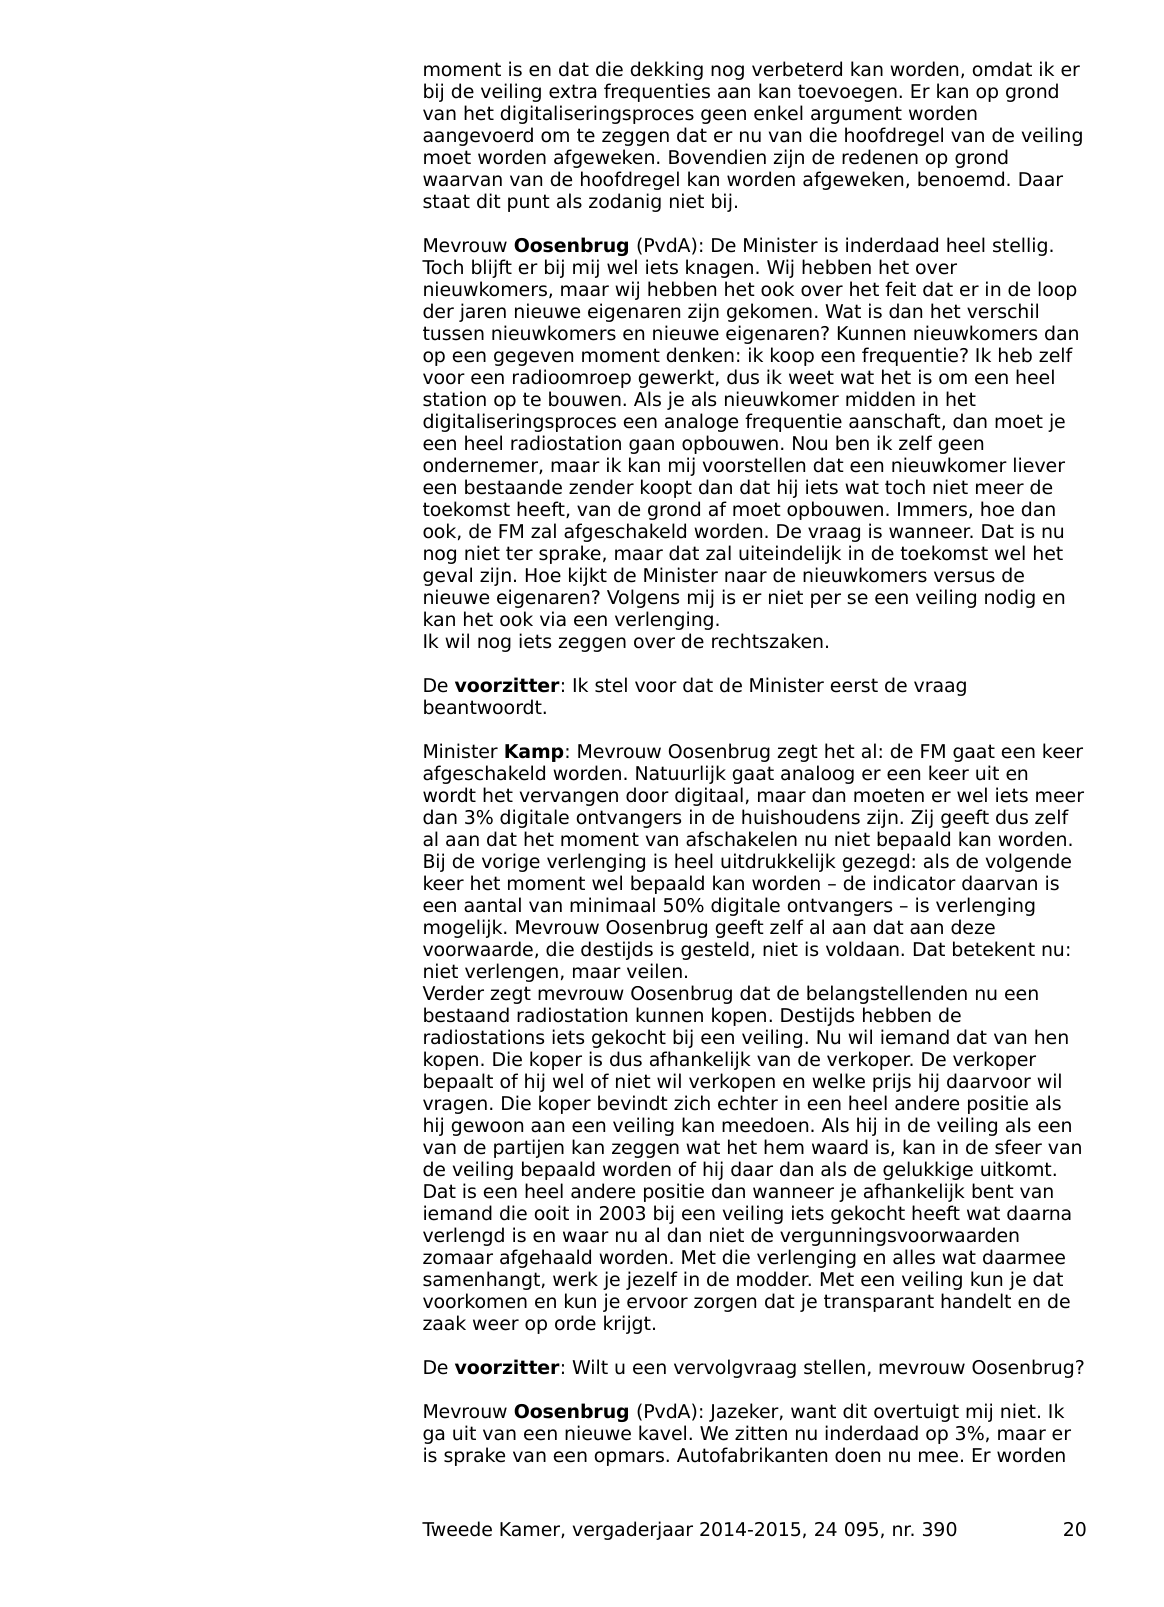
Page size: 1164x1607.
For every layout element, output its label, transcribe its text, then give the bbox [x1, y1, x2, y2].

text De voorzitter: Wilt u een vervolgvraag stellen, mevrouw Oosenbrug? [422, 1357, 1087, 1379]
text Mevrouw Oosenbrug (PvdA): De Minister is inderdaad heel stellig. Toch blijft er bij mij wel iets knagen. Wij hebben het over nieuwkomers, maar wij hebben het ook over het feit dat er in de loop der jaren nieuwe eigenaren zijn gekomen. Wat is dan het verschil tussen nieuwkomers en nieuwe eigenaren? Kunnen nieuwkomers dan op een gegeven moment denken: ik koop een frequentie? Ik heb zelf voor een radioomroep gewerkt, dus ik weet wat het is om een heel station op te bouwen. Als je als nieuwkomer midden in het digitaliseringsproces een analoge frequentie aanschaft, dan moet je een heel radiostation gaan opbouwen. Nou ben ik zelf geen ondernemer, maar ik kan mij voorstellen dat een nieuwkomer liever een bestaande zender koopt dan dat hij iets wat toch niet meer de toekomst heeft, van de grond af moet opbouwen. Immers, hoe dan ook, de FM zal afgeschakeld worden. De vraag is wanneer. Dat is nu nog niet ter sprake, maar dat zal uiteindelijk in de toekomst wel het geval zijn. Hoe kijkt de Minister naar de nieuwkomers versus de nieuwe eigenaren? Volgens mij is er niet per se een veiling nodig en kan het ook via een verlenging. [422, 235, 1087, 631]
text moment is en dat die dekking nog verbeterd kan worden, omdat ik er bij de veiling extra frequenties aan kan toevoegen. Er kan op grond van het digitaliseringsproces geen enkel argument worden aangevoerd om te zeggen dat er nu van die hoofdregel van de veiling moet worden afgeweken. Bovendien zijn de redenen op grond waarvan van de hoofdregel kan worden afgeweken, benoemd. Daar staat dit punt als zodanig niet bij. [422, 59, 1087, 213]
text Ik wil nog iets zeggen over de rechtszaken. [422, 631, 1087, 653]
text Verder zegt mevrouw Oosenbrug dat de belangstellenden nu een bestaand radiostation kunnen kopen. Destijds hebben de radiostations iets gekocht bij een veiling. Nu wil iemand dat van hen kopen. Die koper is dus afhankelijk van de verkoper. De verkoper bepaalt of hij wel of niet wil verkopen en welke prijs hij daarvoor wil vragen. Die koper bevindt zich echter in een heel andere positie als hij gewoon aan een veiling kan meedoen. Als hij in de veiling als een van de partijen kan zeggen wat het hem waard is, kan in de sfeer van de veiling bepaald worden of hij daar dan als de gelukkige uitkomt. Dat is een heel andere positie dan wanneer je afhankelijk bent van iemand die ooit in 2003 bij een veiling iets gekocht heeft wat daarna verlengd is en waar nu al dan niet de vergunningsvoorwaarden zomaar afgehaald worden. Met die verlenging en alles wat daarmee samenhangt, werk je jezelf in de modder. Met een veiling kun je dat voorkomen en kun je ervoor zorgen dat je transparant handelt en de zaak weer op orde krijgt. [422, 983, 1087, 1334]
text Mevrouw Oosenbrug (PvdA): Jazeker, want dit overtuigt mij niet. Ik ga uit van een nieuwe kavel. We zitten nu inderdaad op 3%, maar er is sprake van een opmars. Autofabrikanten doen nu mee. Er worden [422, 1401, 1087, 1467]
text Minister Kamp: Mevrouw Oosenbrug zegt het al: de FM gaat een keer afgeschakeld worden. Natuurlijk gaat analoog er een keer uit en wordt het vervangen door digitaal, maar dan moeten er wel iets meer dan 3% digitale ontvangers in de huishoudens zijn. Zij geeft dus zelf al aan dat het moment van afschakelen nu niet bepaald kan worden. Bij de vorige verlenging is heel uitdrukkelijk gezegd: als de volgende keer het moment wel bepaald kan worden – de indicator daarvan is een aantal van minimaal 50% digitale ontvangers – is verlenging mogelijk. Mevrouw Oosenbrug geeft zelf al aan dat aan deze voorwaarde, die destijds is gesteld, niet is voldaan. Dat betekent nu: niet verlengen, maar veilen. [422, 741, 1087, 983]
text De voorzitter: Ik stel voor dat de Minister eerst de vraag beantwoordt. [422, 675, 1087, 719]
